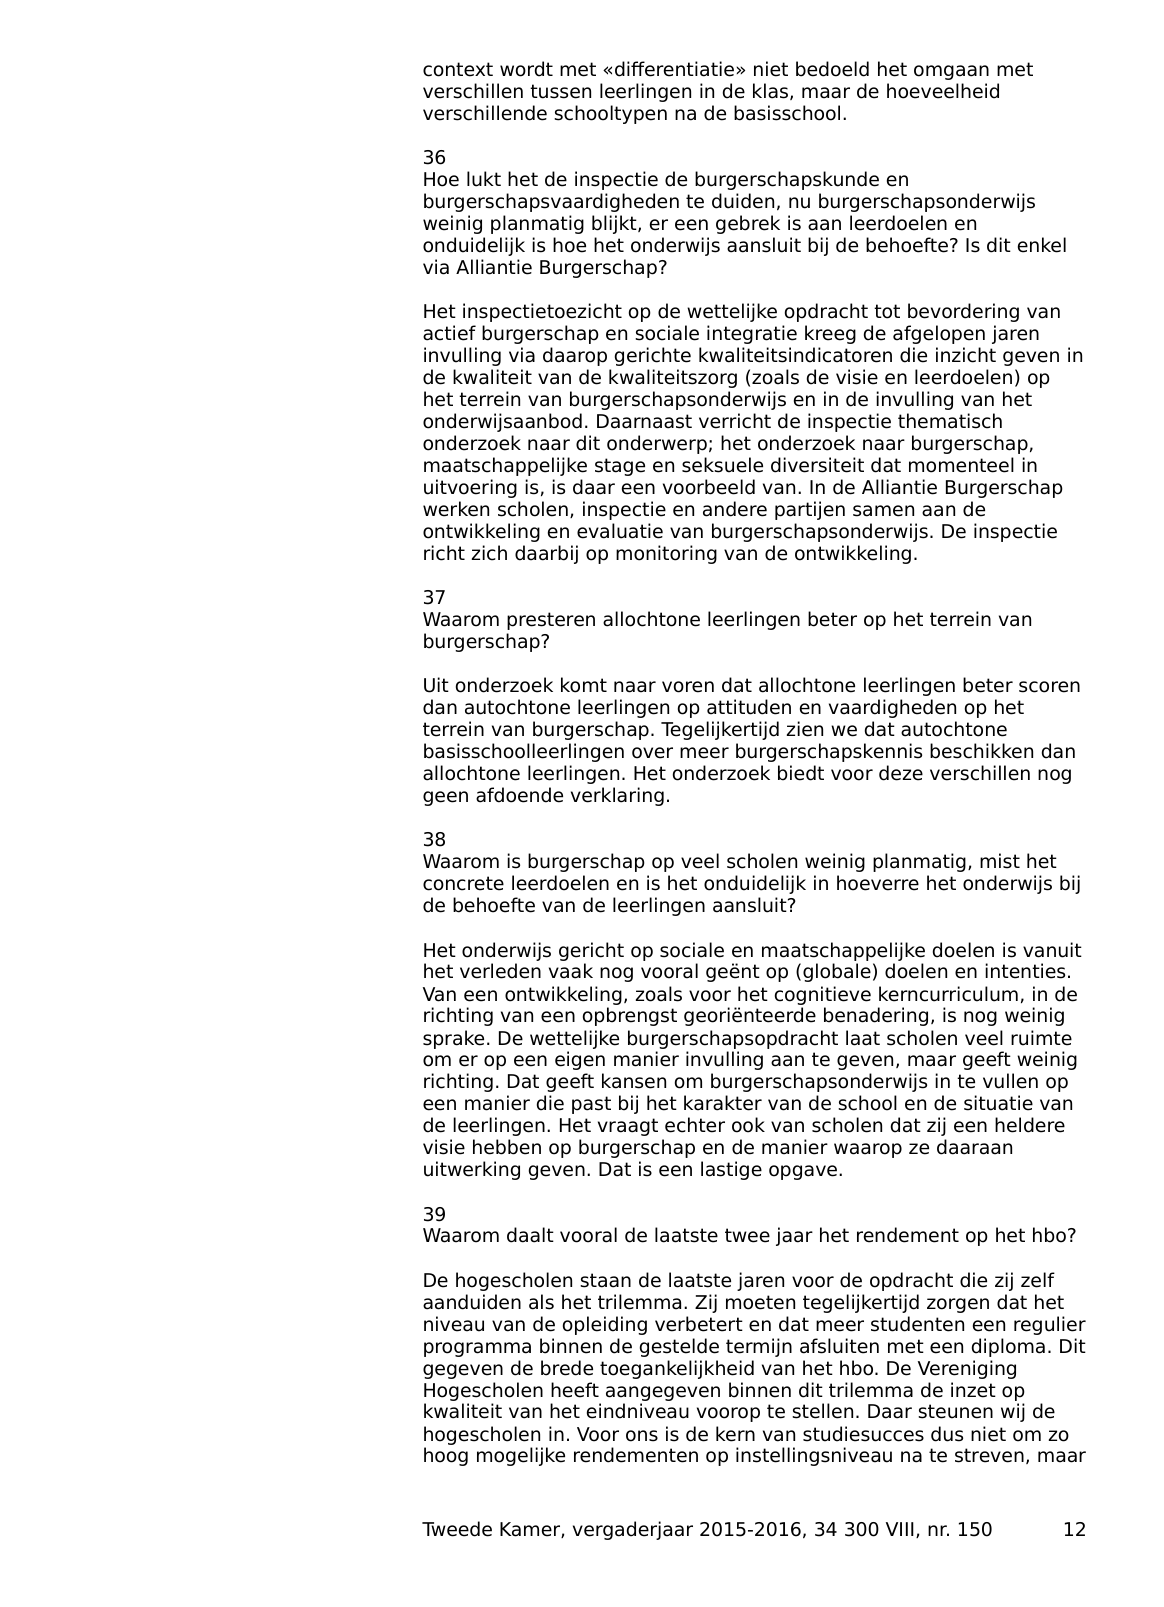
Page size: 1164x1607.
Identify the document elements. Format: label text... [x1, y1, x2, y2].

text 36 [422, 147, 1087, 169]
text Waarom presteren allochtone leerlingen beter op het terrein van burgerschap? [422, 609, 1087, 653]
text 39 [422, 1203, 1087, 1225]
text Uit onderzoek komt naar voren dat allochtone leerlingen beter scoren dan autochtone leerlingen op attituden en vaardigheden op het terrein van burgerschap. Tegelijkertijd zien we dat autochtone basisschoolleerlingen over meer burgerschapskennis beschikken dan allochtone leerlingen. Het onderzoek biedt voor deze verschillen nog geen afdoende verklaring. [422, 675, 1087, 807]
text context wordt met «differentiatie» niet bedoeld het omgaan met verschillen tussen leerlingen in de klas, maar de hoeveelheid verschillende schooltypen na de basisschool. [422, 59, 1087, 125]
text Hoe lukt het de inspectie de burgerschapskunde en burgerschapsvaardigheden te duiden, nu burgerschapsonderwijs weinig planmatig blijkt, er een gebrek is aan leerdoelen en onduidelijk is hoe het onderwijs aansluit bij de behoefte? Is dit enkel via Alliantie Burgerschap? [422, 169, 1087, 279]
text De hogescholen staan de laatste jaren voor de opdracht die zij zelf aanduiden als het trilemma. Zij moeten tegelijkertijd zorgen dat het niveau van de opleiding verbetert en dat meer studenten een regulier programma binnen de gestelde termijn afsluiten met een diploma. Dit gegeven de brede toegankelijkheid van het hbo. De Vereniging Hogescholen heeft aangegeven binnen dit trilemma de inzet op kwaliteit van het eindniveau voorop te stellen. Daar steunen wij de hogescholen in. Voor ons is de kern van studiesucces dus niet om zo hoog mogelijke rendementen op instellingsniveau na te streven, maar [422, 1269, 1087, 1467]
text Het onderwijs gericht op sociale en maatschappelijke doelen is vanuit het verleden vaak nog vooral geënt op (globale) doelen en intenties. Van een ontwikkeling, zoals voor het cognitieve kerncurriculum, in de richting van een opbrengst georiënteerde benadering, is nog weinig sprake. De wettelijke burgerschapsopdracht laat scholen veel ruimte om er op een eigen manier invulling aan te geven, maar geeft weinig richting. Dat geeft kansen om burgerschapsonderwijs in te vullen op een manier die past bij het karakter van de school en de situatie van de leerlingen. Het vraagt echter ook van scholen dat zij een heldere visie hebben op burgerschap en de manier waarop ze daaraan uitwerking geven. Dat is een lastige opgave. [422, 939, 1087, 1181]
text 38 [422, 829, 1087, 851]
text Waarom is burgerschap op veel scholen weinig planmatig, mist het concrete leerdoelen en is het onduidelijk in hoeverre het onderwijs bij de behoefte van de leerlingen aansluit? [422, 851, 1087, 917]
text Het inspectietoezicht op de wettelijke opdracht tot bevordering van actief burgerschap en sociale integratie kreeg de afgelopen jaren invulling via daarop gerichte kwaliteitsindicatoren die inzicht geven in de kwaliteit van de kwaliteitszorg (zoals de visie en leerdoelen) op het terrein van burgerschapsonderwijs en in de invulling van het onderwijsaanbod. Daarnaast verricht de inspectie thematisch onderzoek naar dit onderwerp; het onderzoek naar burgerschap, maatschappelijke stage en seksuele diversiteit dat momenteel in uitvoering is, is daar een voorbeeld van. In de Alliantie Burgerschap werken scholen, inspectie en andere partijen samen aan de ontwikkeling en evaluatie van burgerschapsonderwijs. De inspectie richt zich daarbij op monitoring van de ontwikkeling. [422, 301, 1087, 565]
text 37 [422, 587, 1087, 609]
text Waarom daalt vooral de laatste twee jaar het rendement op het hbo? [422, 1225, 1087, 1247]
